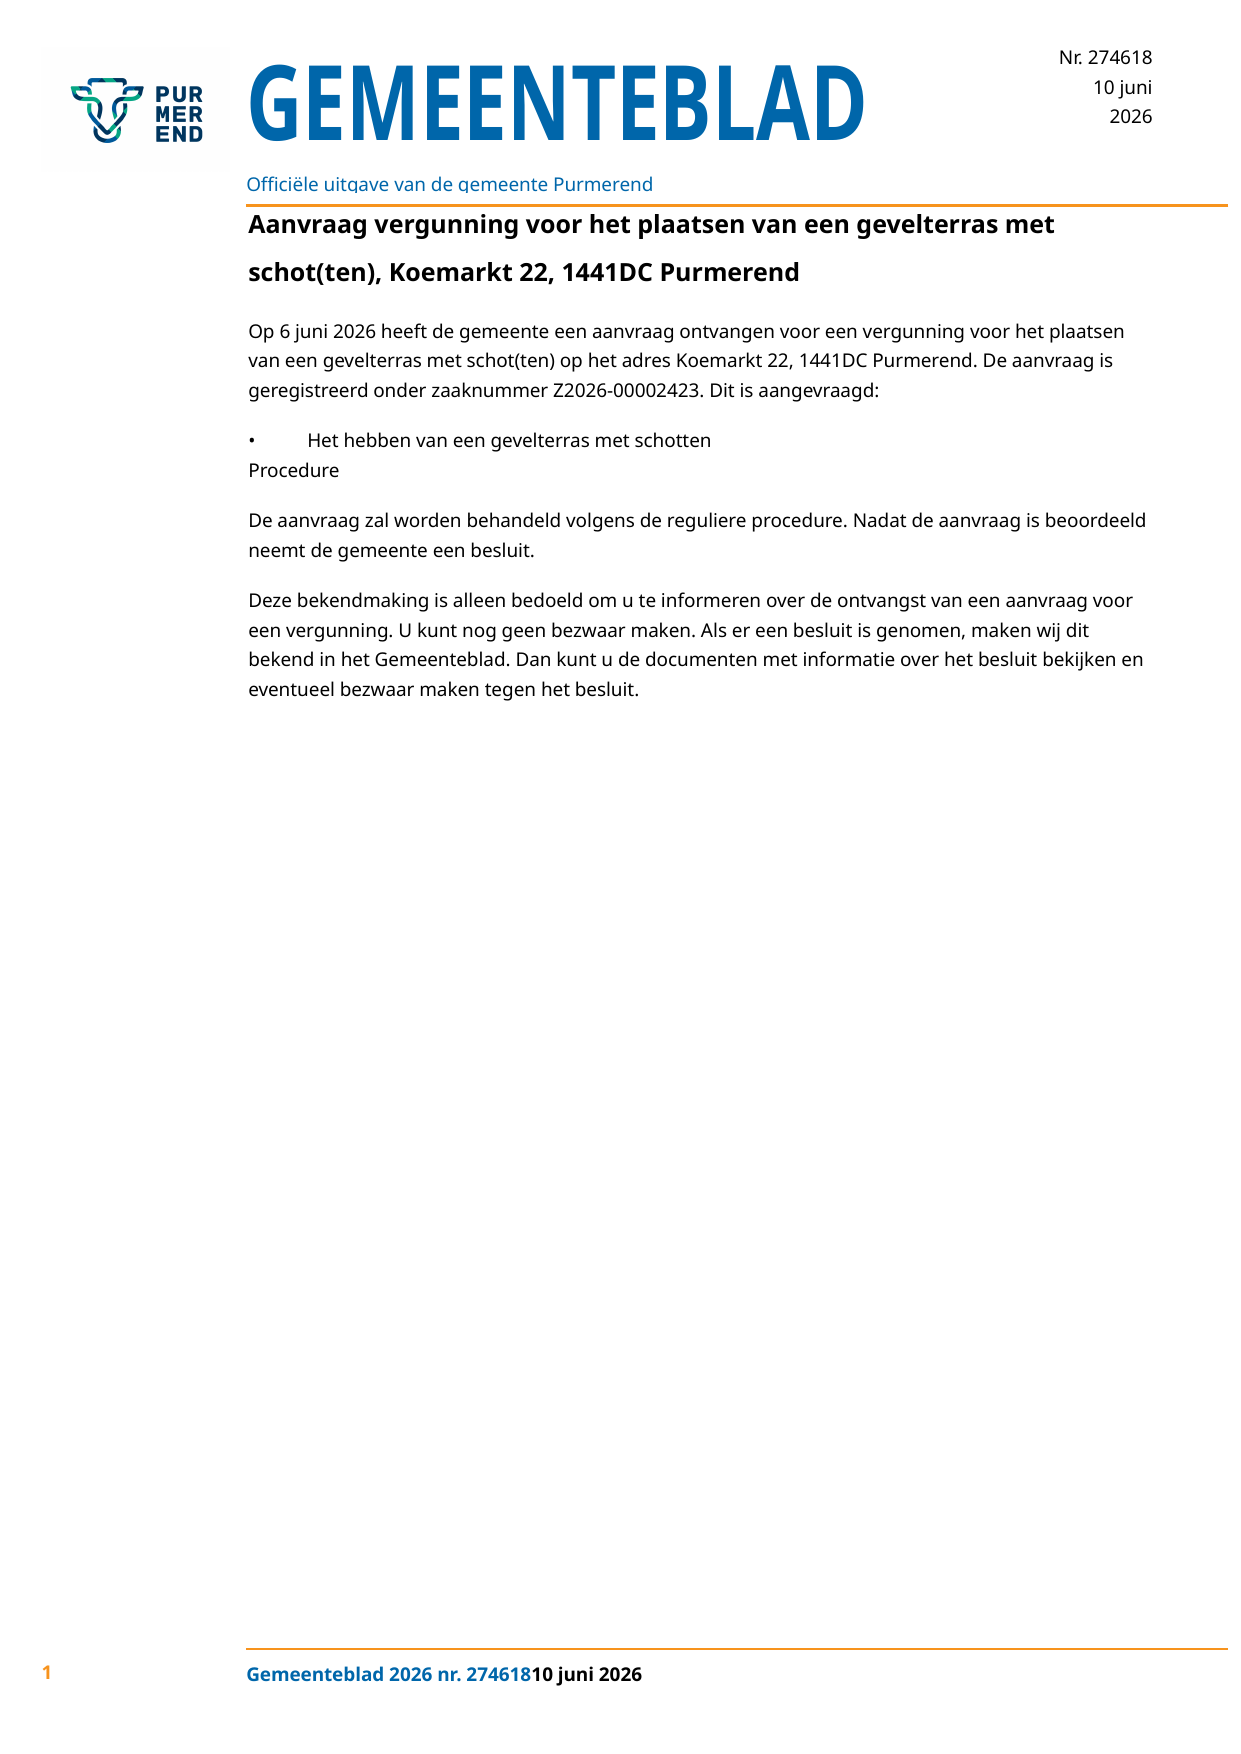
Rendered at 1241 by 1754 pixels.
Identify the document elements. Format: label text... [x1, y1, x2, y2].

text Procedure [248, 457, 1152, 483]
text Op 6 juni 2026 heeft de gemeente een aanvraag ontvangen voor een vergunning voor het plaatsen van een gevelterras met schot(ten) op het adres Koemarkt 22, 1441DC Purmerend. De aanvraag is geregistreerd onder zaaknummer Z2026-00002423. Dit is aangevraagd: [248, 318, 1152, 403]
text De aanvraag zal worden behandeld volgens de reguliere procedure. Nadat de aanvraag is beoordeeld neemt de gemeente een besluit. [248, 507, 1152, 563]
picture [41, 47, 231, 172]
list Het hebben van een gevelterras met schotten [248, 427, 1152, 453]
text Aanvraag vergunning voor het plaatsen van een gevelterras met schot(ten), Koemarkt 22, 1441DC Purmerend [248, 207, 1152, 288]
text Deze bekendmaking is alleen bedoeld om u te informeren over de ontvangst van een aanvraag voor een vergunning. U kunt nog geen bezwaar maken. Als er een besluit is genomen, maken wij dit bekend in het Gemeenteblad. Dan kunt u de documenten met informatie over het besluit bekijken en eventueel bezwaar maken tegen het besluit. [248, 587, 1152, 702]
